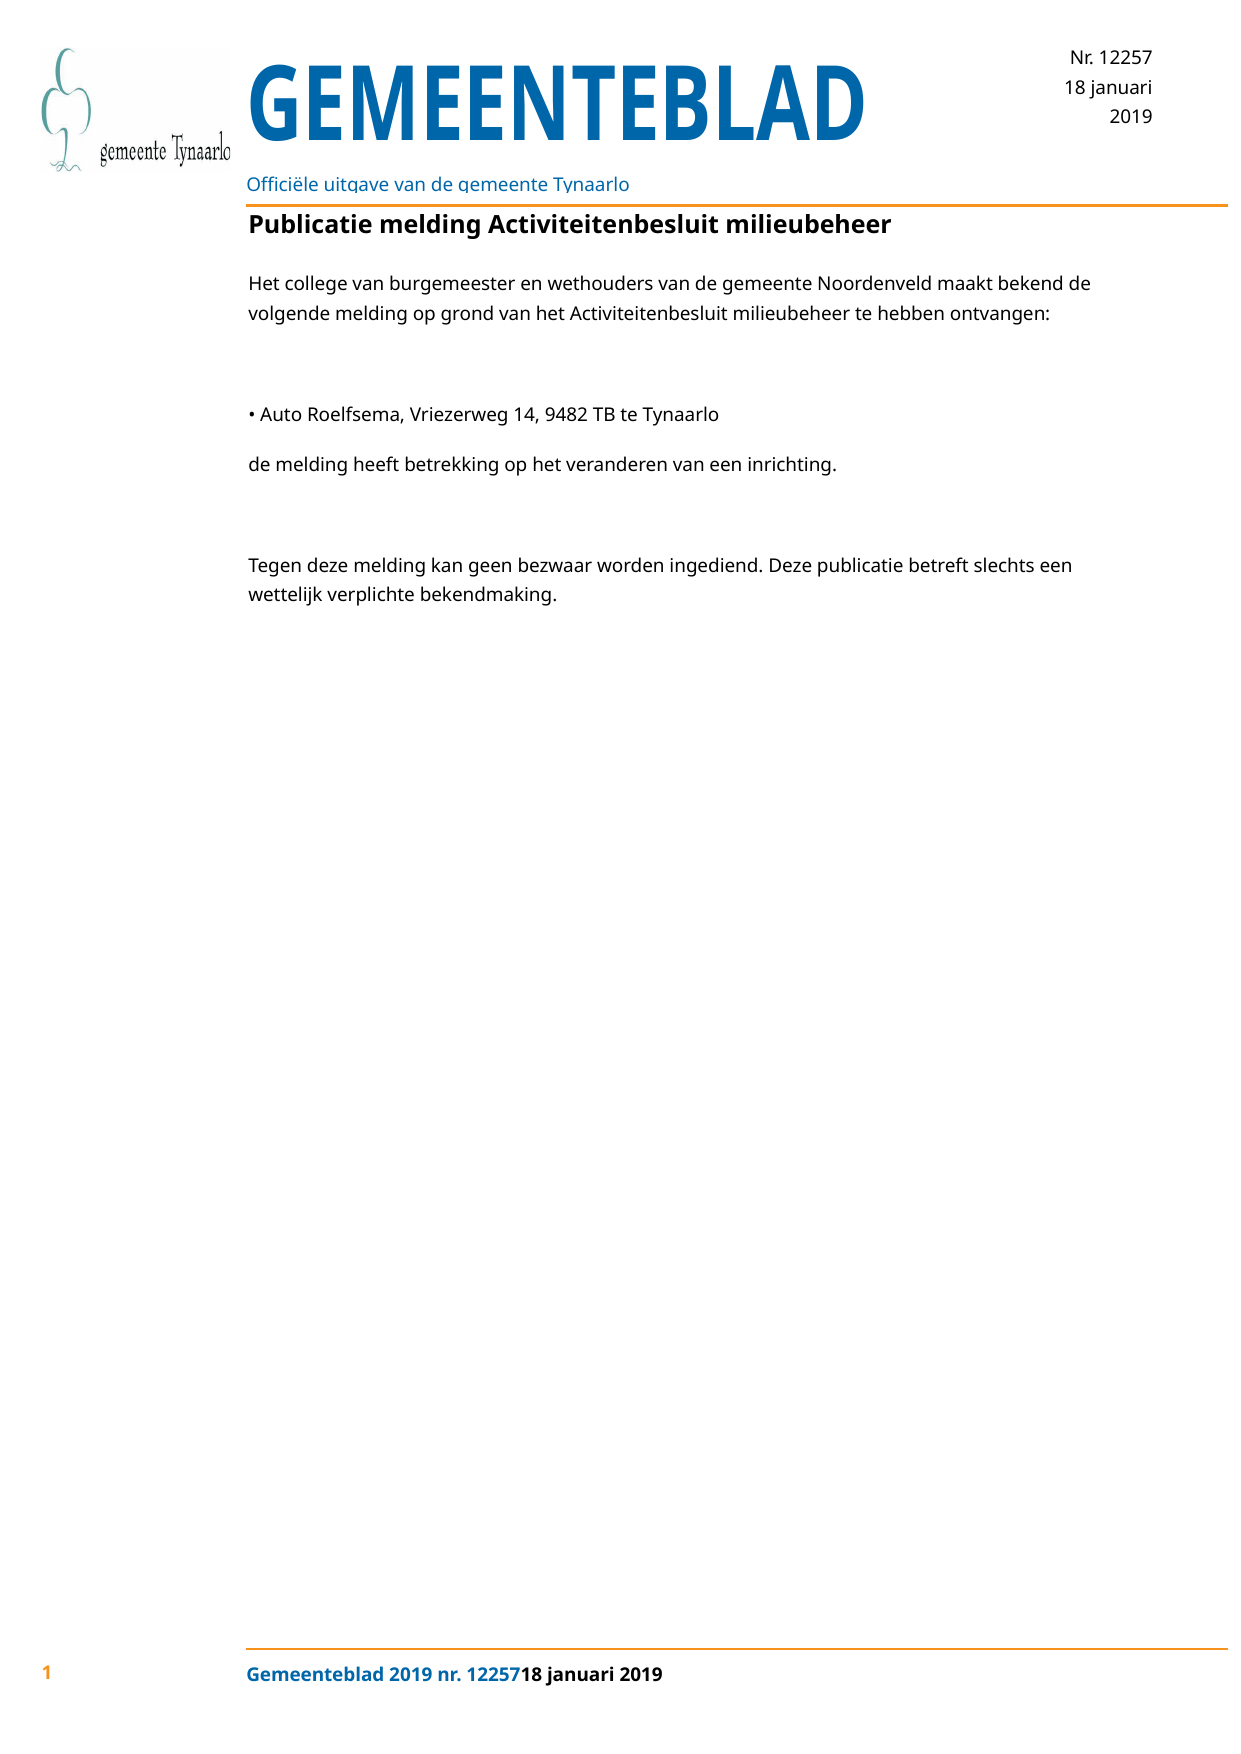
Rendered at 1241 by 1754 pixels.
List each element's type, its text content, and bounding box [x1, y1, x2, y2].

text de melding heeft betrekking op het veranderen van een inrichting. [248, 451, 1152, 477]
picture [41, 47, 231, 172]
text Tegen deze melding kan geen bezwaar worden ingediend. Deze publicatie betreft slechts een wettelijk verplichte bekendmaking. [248, 552, 1152, 607]
text • Auto Roelfsema, Vriezerweg 14, 9482 TB te Tynaarlo [248, 401, 1152, 426]
text Het college van burgemeester en wethouders van de gemeente Noordenveld maakt bekend de volgende melding op grond van het Activiteitenbesluit milieubeheer te hebben ontvangen: [248, 270, 1152, 326]
text Publicatie melding Activiteitenbesluit milieubeheer [248, 207, 1152, 241]
